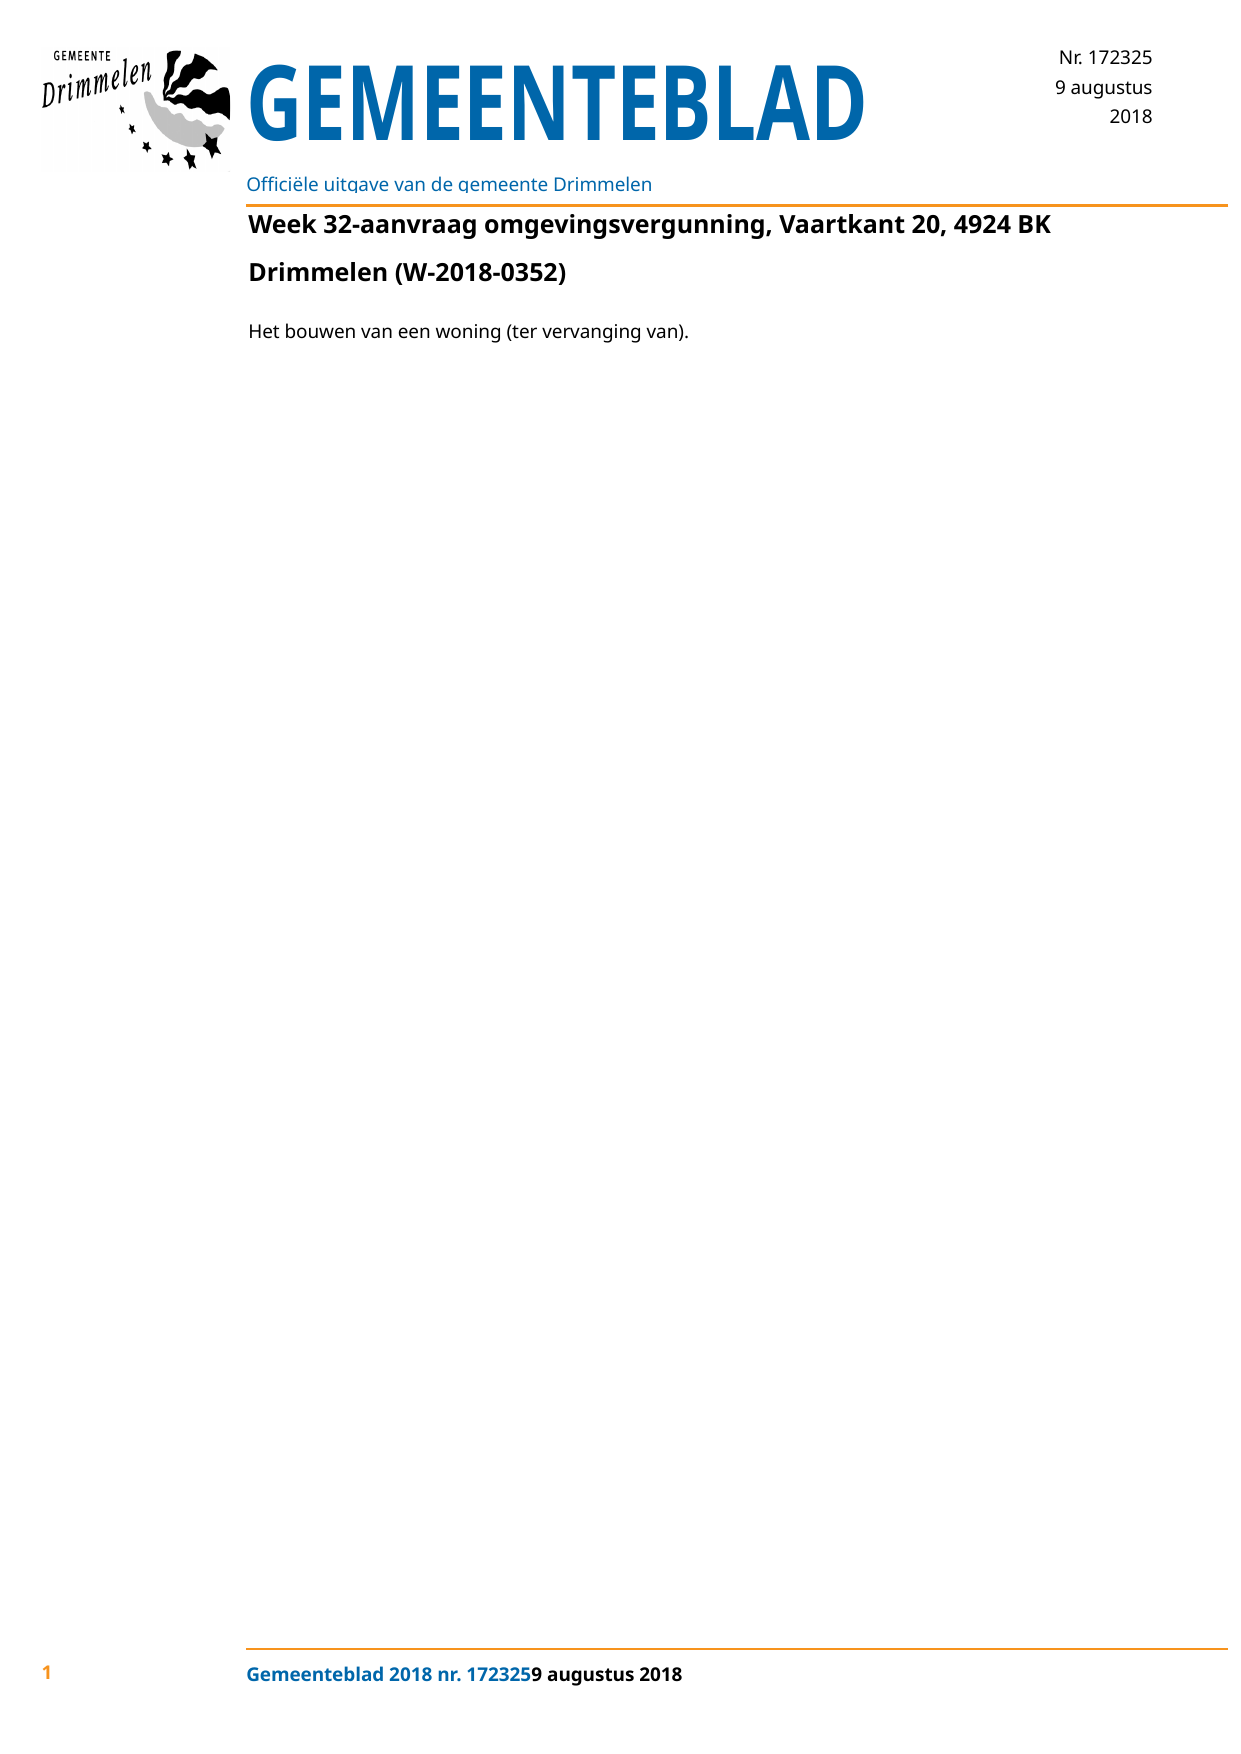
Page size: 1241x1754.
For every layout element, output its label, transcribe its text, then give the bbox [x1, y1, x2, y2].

picture [41, 47, 231, 172]
text Week 32-aanvraag omgevingsvergunning, Vaartkant 20, 4924 BK Drimmelen (W-2018-0352) [248, 207, 1152, 288]
text Het bouwen van een woning (ter vervanging van). [248, 318, 1152, 344]
